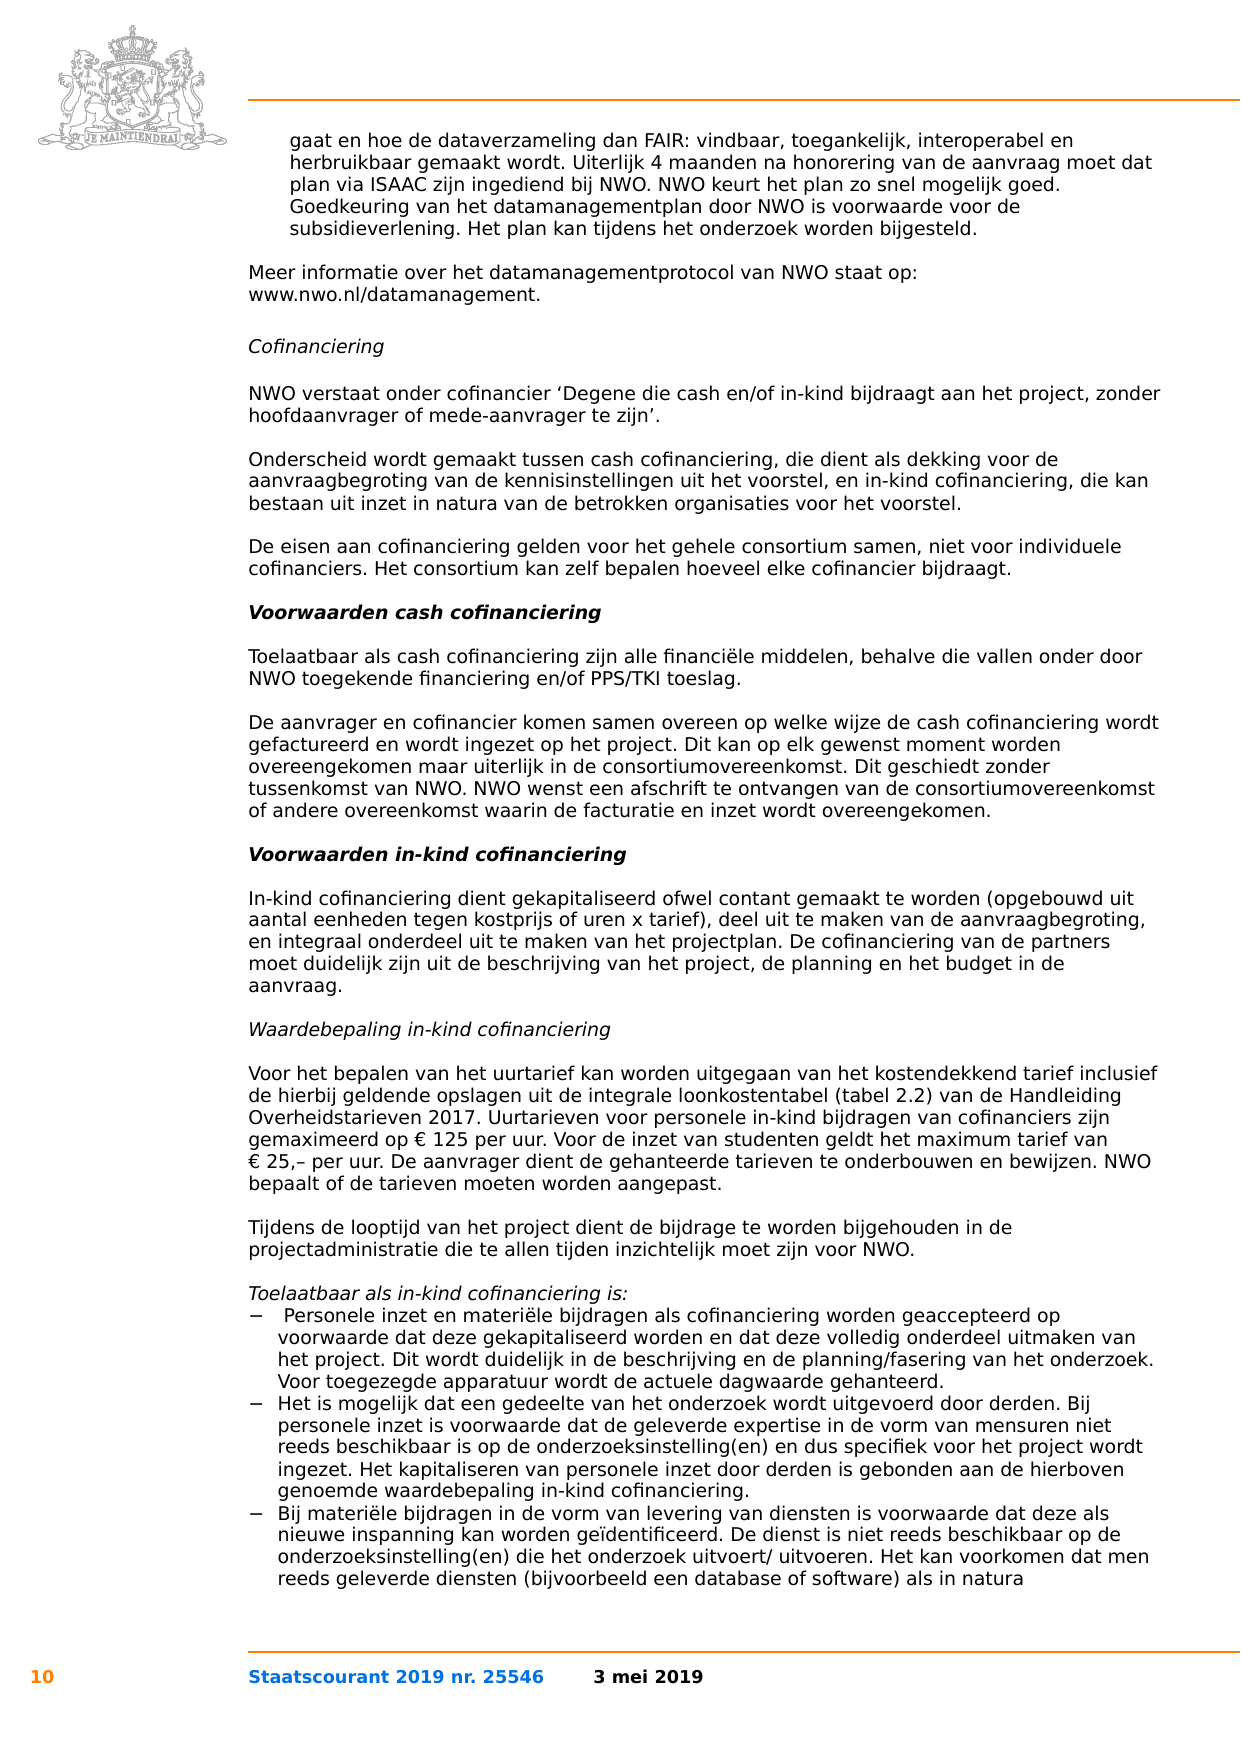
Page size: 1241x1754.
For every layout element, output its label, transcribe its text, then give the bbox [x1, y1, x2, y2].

picture [38, 25, 227, 150]
subtitle Voorwaarden in-kind cofinanciering [248, 843, 1163, 866]
text gaat en hoe de dataverzameling dan FAIR: vindbaar, toegankelijk, interoperabel en herbruikbaar gemaakt wordt. Uiterlijk 4 maanden na honorering van de aanvraag moet dat plan via ISAAC zijn ingediend bij NWO. NWO keurt het plan zo snel mogelijk goed. Goedkeuring van het datamanagementplan door NWO is voorwaarde voor de subsidieverlening. Het plan kan tijdens het onderzoek worden bijgesteld. [289, 130, 1163, 240]
text − Het is mogelijk dat een gedeelte van het onderzoek wordt uitgevoerd door derden. Bij personele inzet is voorwaarde dat de geleverde expertise in de vorm van mensuren niet reeds beschikbaar is op de onderzoeksinstelling(en) en dus specifiek voor het project wordt ingezet. Het kapitaliseren van personele inzet door derden is gebonden aan de hierboven genoemde waardebepaling in-kind cofinanciering. [248, 1392, 1163, 1502]
text Meer informatie over het datamanagementprotocol van NWO staat op: www.nwo.nl/datamanagement. [248, 262, 1163, 306]
text Toelaatbaar als cash cofinanciering zijn alle financiële middelen, behalve die vallen onder door NWO toegekende financiering en/of PPS/TKI toeslag. [248, 646, 1163, 690]
text De eisen aan cofinanciering gelden voor het gehele consortium samen, niet voor individuele cofinanciers. Het consortium kan zelf bepalen hoeveel elke cofinancier bijdraagt. [248, 536, 1163, 580]
text Tijdens de looptijd van het project dient de bijdrage te worden bijgehouden in de projectadministratie die te allen tijden inzichtelijk moet zijn voor NWO. [248, 1217, 1163, 1261]
subtitle Voorwaarden cash cofinanciering [248, 602, 1163, 624]
text − Personele inzet en materiële bijdragen als cofinanciering worden geaccepteerd op voorwaarde dat deze gekapitaliseerd worden en dat deze volledig onderdeel uitmaken van het project. Dit wordt duidelijk in de beschrijving en de planning/fasering van het onderzoek. Voor toegezegde apparatuur wordt de actuele dagwaarde gehanteerd. [248, 1304, 1163, 1392]
text Voor het bepalen van het uurtarief kan worden uitgegaan van het kostendekkend tarief inclusief de hierbij geldende opslagen uit de integrale loonkostentabel (tabel 2.2) van de Handleiding Overheidstarieven 2017. Uurtarieven voor personele in-kind bijdragen van cofinanciers zijn gemaximeerd op € 125 per uur. Voor de inzet van studenten geldt het maximum tarief van € 25,– per uur. De aanvrager dient de gehanteerde tarieven te onderbouwen en bewijzen. NWO bepaalt of de tarieven moeten worden aangepast. [248, 1063, 1163, 1195]
text NWO verstaat onder cofinancier ‘Degene die cash en/of in-kind bijdraagt aan het project, zonder hoofdaanvrager of mede-aanvrager te zijn’. [248, 383, 1163, 427]
text In-kind cofinanciering dient gekapitaliseerd ofwel contant gemaakt te worden (opgebouwd uit aantal eenheden tegen kostprijs of uren x tarief), deel uit te maken van de aanvraagbegroting, en integraal onderdeel uit te maken van het projectplan. De cofinanciering van de partners moet duidelijk zijn uit de beschrijving van het project, de planning en het budget in de aanvraag. [248, 887, 1163, 997]
text Toelaatbaar als in-kind cofinanciering is: [248, 1283, 1163, 1304]
text De aanvrager en cofinancier komen samen overeen op welke wijze de cash cofinanciering wordt gefactureerd en wordt ingezet op het project. Dit kan op elk gewenst moment worden overeengekomen maar uiterlijk in de consortiumovereenkomst. Dit geschiedt zonder tussenkomst van NWO. NWO wenst een afschrift te ontvangen van de consortiumovereenkomst of andere overeenkomst waarin de facturatie en inzet wordt overeengekomen. [248, 712, 1163, 822]
text − Bij materiële bijdragen in de vorm van levering van diensten is voorwaarde dat deze als nieuwe inspanning kan worden geïdentificeerd. De dienst is niet reeds beschikbaar op de onderzoeksinstelling(en) die het onderzoek uitvoert/ uitvoeren. Het kan voorkomen dat men reeds geleverde diensten (bijvoorbeeld een database of software) als in natura [248, 1502, 1163, 1590]
subtitle Waardebepaling in-kind cofinanciering [248, 1019, 1163, 1041]
subtitle Cofinanciering [248, 336, 1163, 358]
text Onderscheid wordt gemaakt tussen cash cofinanciering, die dient als dekking voor de aanvraagbegroting van de kennisinstellingen uit het voorstel, en in-kind cofinanciering, die kan bestaan uit inzet in natura van de betrokken organisaties voor het voorstel. [248, 448, 1163, 514]
